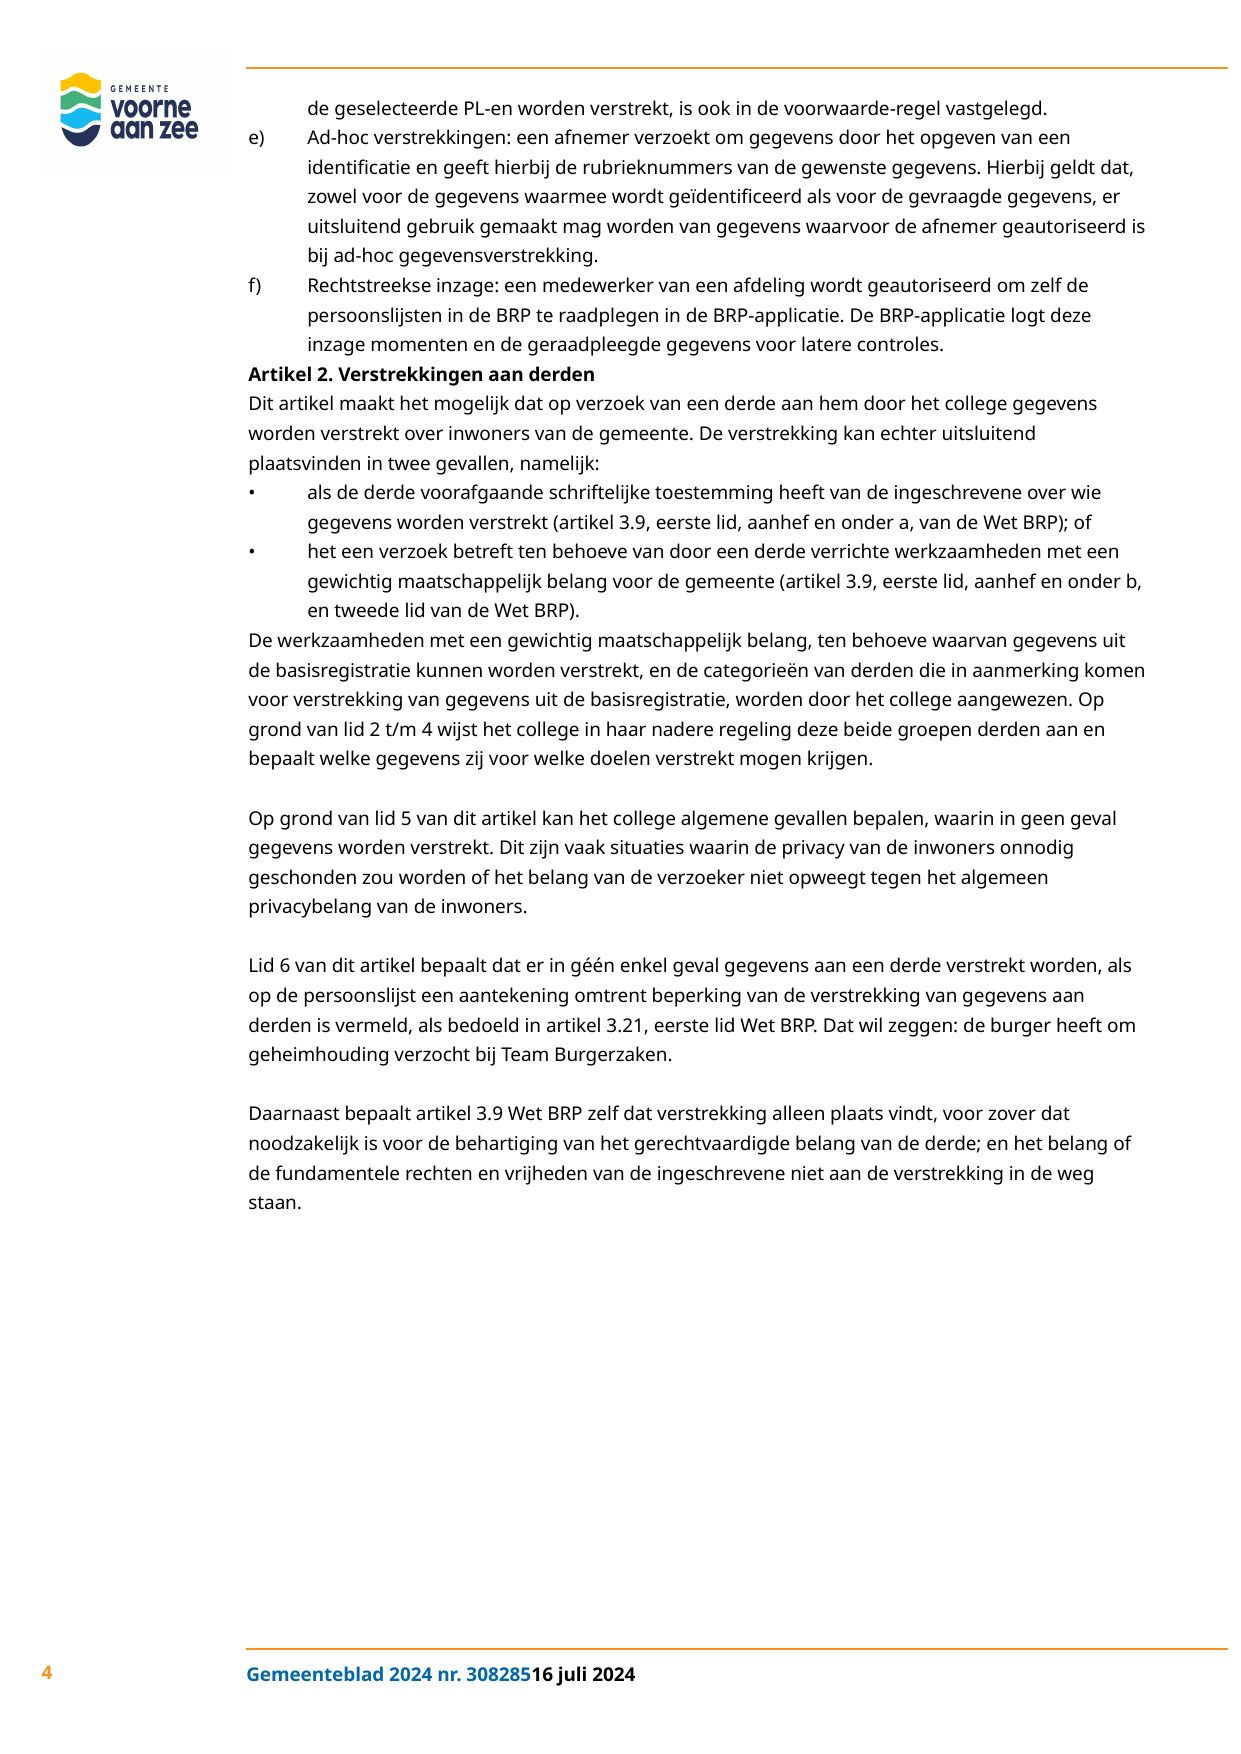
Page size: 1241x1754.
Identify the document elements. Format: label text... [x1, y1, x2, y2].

text Artikel 2. Verstrekkingen aan derden [248, 361, 1152, 387]
list als de derde voorafgaande schriftelijke toestemming heeft van de ingeschrevene over wie gegevens worden verstrekt (artikel 3.9, eerste lid, aanhef en onder a, van de Wet BRP); of [248, 479, 1152, 535]
list de geselecteerde PL-en worden verstrekt, is ook in de voorwaarde-regel vastgelegd. [248, 95, 1152, 121]
text Daarnaast bepaalt artikel 3.9 Wet BRP zelf dat verstrekking alleen plaats vindt, voor zover dat noodzakelijk is voor de behartiging van het gerechtvaardigde belang van de derde; en het belang of de fundamentele rechten en vrijheden van de ingeschrevene niet aan de verstrekking in de weg staan. [248, 1101, 1152, 1215]
picture [41, 47, 231, 172]
text De werkzaamheden met een gewichtig maatschappelijk belang, ten behoeve waarvan gegevens uit de basisregistratie kunnen worden verstrekt, en de categorieën van derden die in aanmerking komen voor verstrekking van gegevens uit de basisregistratie, worden door het college aangewezen. Op grond van lid 2 t/m 4 wijst het college in haar nadere regeling deze beide groepen derden aan en bepaalt welke gegevens zij voor welke doelen verstrekt mogen krijgen. [248, 627, 1152, 771]
list Ad-hoc verstrekkingen: een afnemer verzoekt om gegevens door het opgeven van een identificatie en geeft hierbij de rubrieknummers van de gewenste gegevens. Hierbij geldt dat, zowel voor de gegevens waarmee wordt geïdentificeerd als voor de gevraagde gegevens, er uitsluitend gebruik gemaakt mag worden van gegevens waarvoor de afnemer geautoriseerd is bij ad-hoc gegevensverstrekking. [248, 124, 1152, 268]
text Dit artikel maakt het mogelijk dat op verzoek van een derde aan hem door het college gegevens worden verstrekt over inwoners van de gemeente. De verstrekking kan echter uitsluitend plaatsvinden in twee gevallen, namelijk: [248, 391, 1152, 476]
text Op grond van lid 5 van dit artikel kan het college algemene gevallen bepalen, waarin in geen geval gegevens worden verstrekt. Dit zijn vaak situaties waarin de privacy van de inwoners onnodig geschonden zou worden of het belang van de verzoeker niet opweegt tegen het algemeen privacybelang van de inwoners. [248, 805, 1152, 919]
list het een verzoek betreft ten behoeve van door een derde verrichte werkzaamheden met een gewichtig maatschappelijk belang voor de gemeente (artikel 3.9, eerste lid, aanhef en onder b, en tweede lid van de Wet BRP). [248, 538, 1152, 623]
list Rechtstreekse inzage: een medewerker van een afdeling wordt geautoriseerd om zelf de persoonslijsten in de BRP te raadplegen in de BRP-applicatie. De BRP-applicatie logt deze inzage momenten en de geraadpleegde gegevens voor latere controles. [248, 272, 1152, 357]
text Lid 6 van dit artikel bepaalt dat er in géén enkel geval gegevens aan een derde verstrekt worden, als op de persoonslijst een aantekening omtrent beperking van de verstrekking van gegevens aan derden is vermeld, als bedoeld in artikel 3.21, eerste lid Wet BRP. Dat wil zeggen: de burger heeft om geheimhouding verzocht bij Team Burgerzaken. [248, 953, 1152, 1067]
